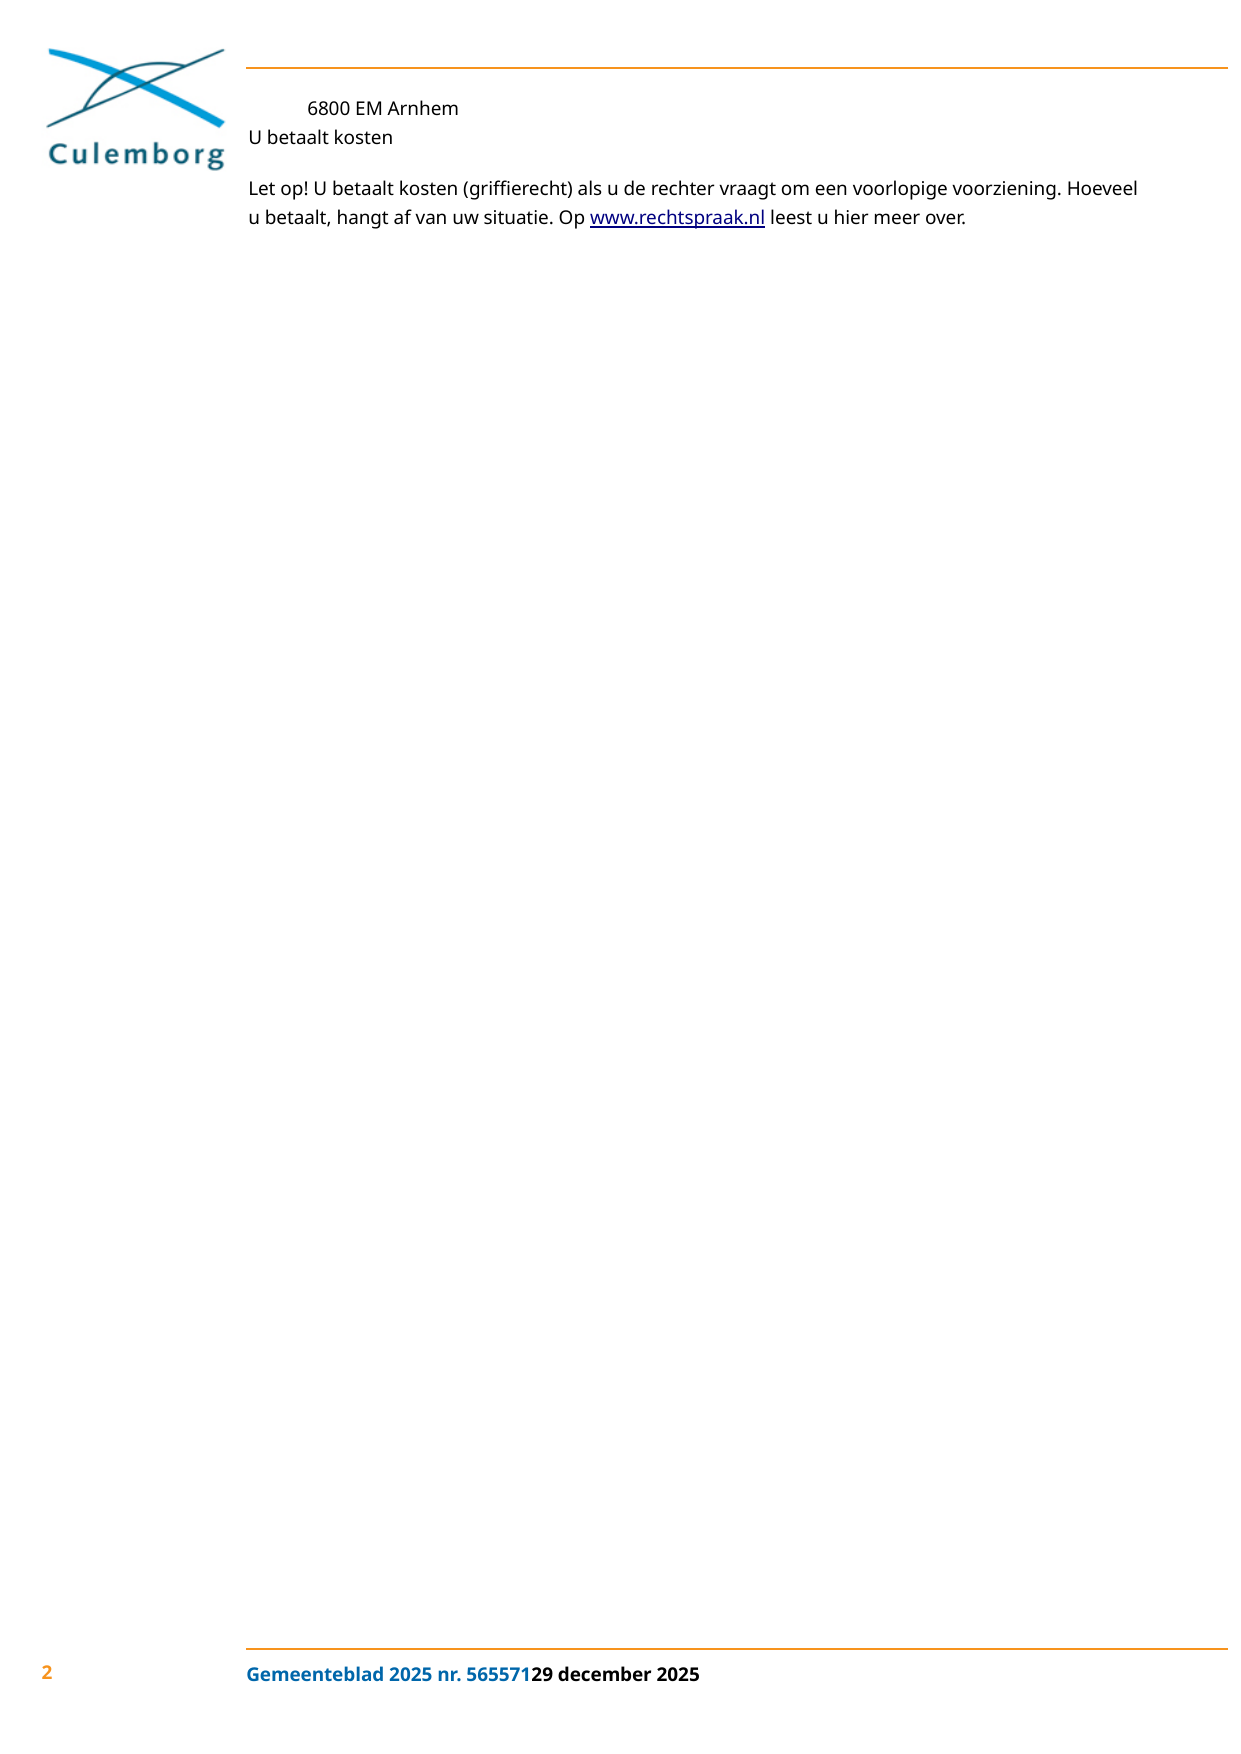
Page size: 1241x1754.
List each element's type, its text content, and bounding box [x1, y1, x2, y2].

text Let op! U betaalt kosten (griffierecht) als u de rechter vraagt om een voorlopige voorziening. Hoeveel u betaalt, hangt af van uw situatie. Op www.rechtspraak.nl leest u hier meer over. [248, 175, 1152, 230]
text U betaalt kosten [248, 124, 1152, 150]
list 6800 EM Arnhem [248, 95, 1152, 121]
picture [41, 47, 231, 172]
